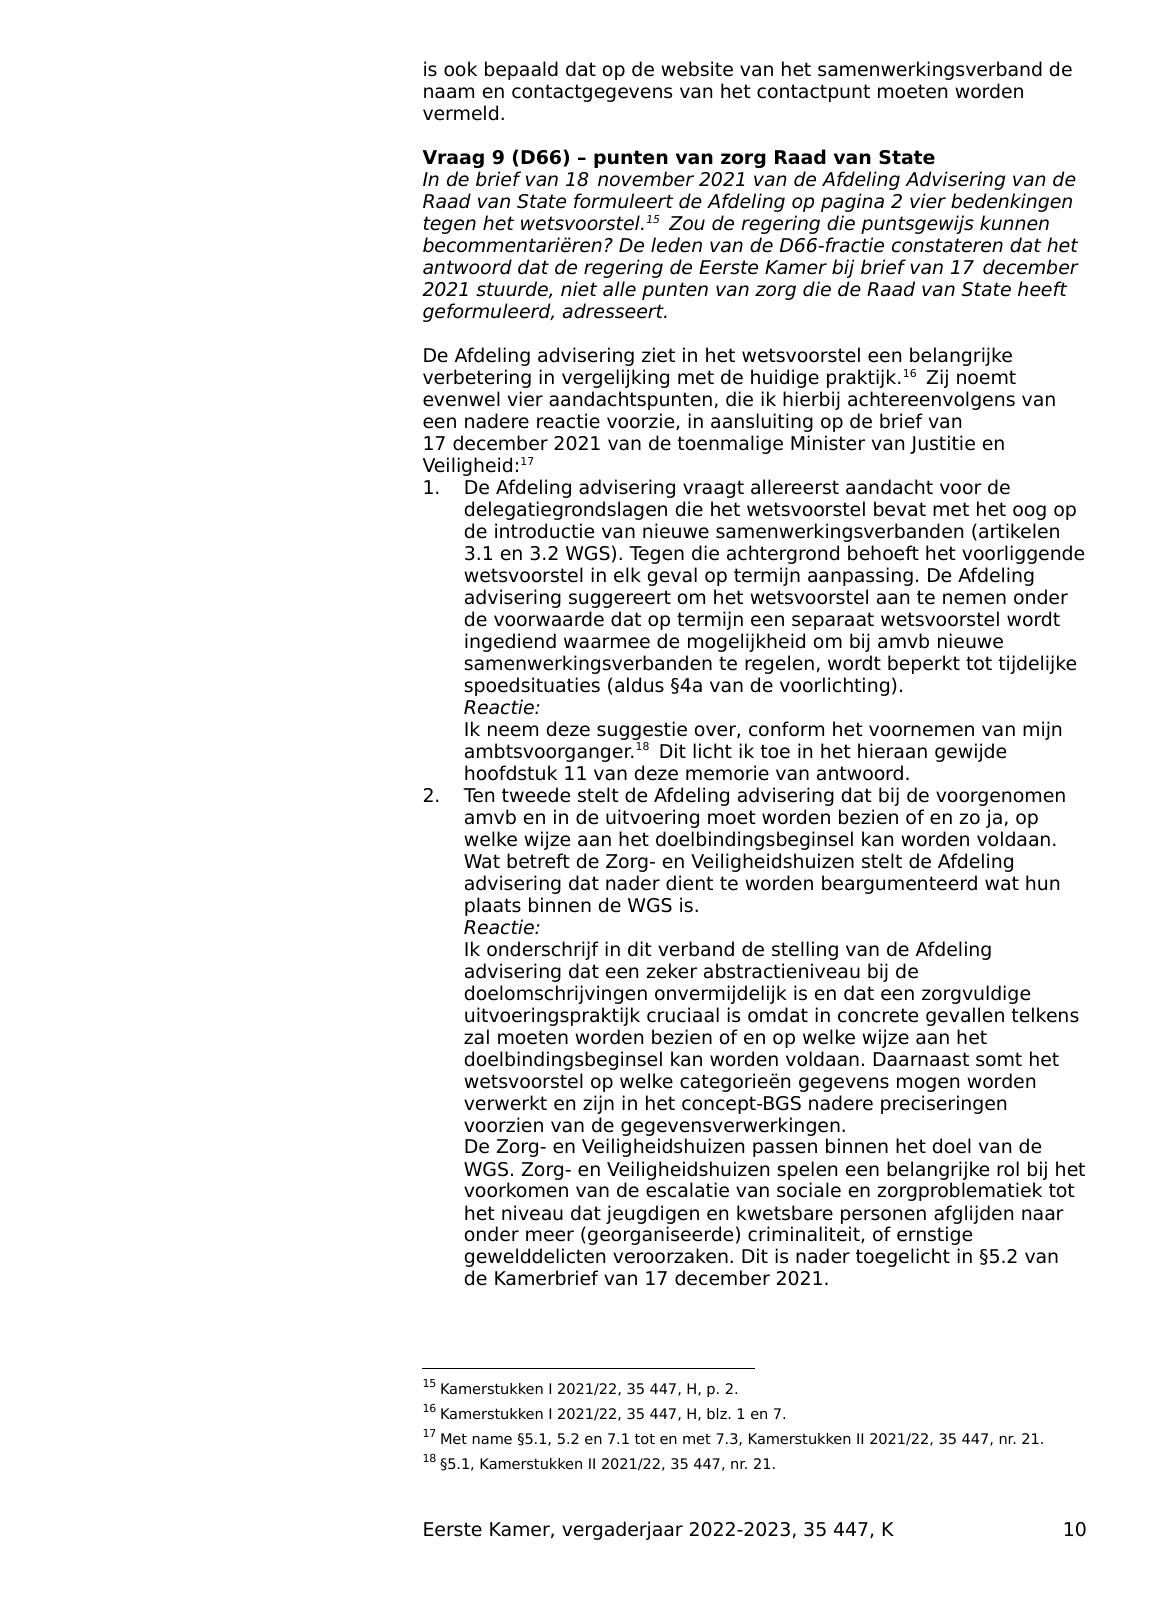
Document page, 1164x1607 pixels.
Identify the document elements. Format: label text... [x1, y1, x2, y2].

text Kamerstukken I 2021/22, 35 447, H, blz. 1 en 7. [422, 1402, 1087, 1424]
text Reactie: [464, 697, 1087, 719]
text Ik neem deze suggestie over, conform het voornemen van mijn ambtsvoorganger. Dit licht ik toe in het hieraan gewijde hoofdstuk 11 van deze memorie van antwoord. [464, 719, 1087, 785]
text Met name §5.1, 5.2 en 7.1 tot en met 7.3, Kamerstukken II 2021/22, 35 447, nr. 21. [422, 1427, 1087, 1449]
text Vraag 9 (D66) – punten van zorg Raad van State [422, 147, 1087, 169]
text 2. Ten tweede stelt de Afdeling advisering dat bij de voorgenomen amvb en in de uitvoering moet worden bezien of en zo ja, op welke wijze aan het doelbindingsbeginsel kan worden voldaan. Wat betreft de Zorg- en Veiligheidshuizen stelt de Afdeling advisering dat nader dient te worden beargumenteerd wat hun plaats binnen de WGS is. [422, 785, 1087, 917]
text De Afdeling advisering ziet in het wetsvoorstel een belangrijke verbetering in vergelijking met de huidige praktijk. Zij noemt evenwel vier aandachtspunten, die ik hierbij achtereenvolgens van een nadere reactie voorzie, in aansluiting op de brief van 17 december 2021 van de toenmalige Minister van Justitie en Veiligheid: [422, 345, 1087, 477]
text De Zorg- en Veiligheidshuizen passen binnen het doel van de WGS. Zorg- en Veiligheidshuizen spelen een belangrijke rol bij het voorkomen van de escalatie van sociale en zorgproblematiek tot het niveau dat jeugdigen en kwetsbare personen afglijden naar onder meer (georganiseerde) criminaliteit, of ernstige gewelddelicten veroorzaken. Dit is nader toegelicht in §5.2 van de Kamerbrief van 17 december 2021. [464, 1136, 1087, 1290]
text Reactie: [464, 917, 1087, 939]
text §5.1, Kamerstukken II 2021/22, 35 447, nr. 21. [422, 1452, 1087, 1474]
text Ik onderschrijf in dit verband de stelling van de Afdeling advisering dat een zeker abstractieniveau bij de doelomschrijvingen onvermijdelijk is en dat een zorgvuldige uitvoeringspraktijk cruciaal is omdat in concrete gevallen telkens zal moeten worden bezien of en op welke wijze aan het doelbindingsbeginsel kan worden voldaan. Daarnaast somt het wetsvoorstel op welke categorieën gegevens mogen worden verwerkt en zijn in het concept-BGS nadere preciseringen voorzien van de gegevensverwerkingen. [464, 939, 1087, 1136]
text is ook bepaald dat op de website van het samenwerkingsverband de naam en contactgegevens van het contactpunt moeten worden vermeld. [422, 59, 1087, 125]
text Kamerstukken I 2021/22, 35 447, H, p. 2. [422, 1377, 1087, 1399]
text 1. De Afdeling advisering vraagt allereerst aandacht voor de delegatiegrondslagen die het wetsvoorstel bevat met het oog op de introductie van nieuwe samenwerkingsverbanden (artikelen 3.1 en 3.2 WGS). Tegen die achtergrond behoeft het voorliggende wetsvoorstel in elk geval op termijn aanpassing. De Afdeling advisering suggereert om het wetsvoorstel aan te nemen onder de voorwaarde dat op termijn een separaat wetsvoorstel wordt ingediend waarmee de mogelijkheid om bij amvb nieuwe samenwerkingsverbanden te regelen, wordt beperkt tot tijdelijke spoedsituaties (aldus §4a van de voorlichting). [422, 477, 1087, 697]
text In de brief van 18 november 2021 van de Afdeling Advisering van de Raad van State formuleert de Afdeling op pagina 2 vier bedenkingen tegen het wetsvoorstel. Zou de regering die puntsgewijs kunnen becommentariëren? De leden van de D66-fractie constateren dat het antwoord dat de regering de Eerste Kamer bij brief van 17 december 2021 stuurde, niet alle punten van zorg die de Raad van State heeft geformuleerd, adresseert. [422, 169, 1087, 323]
